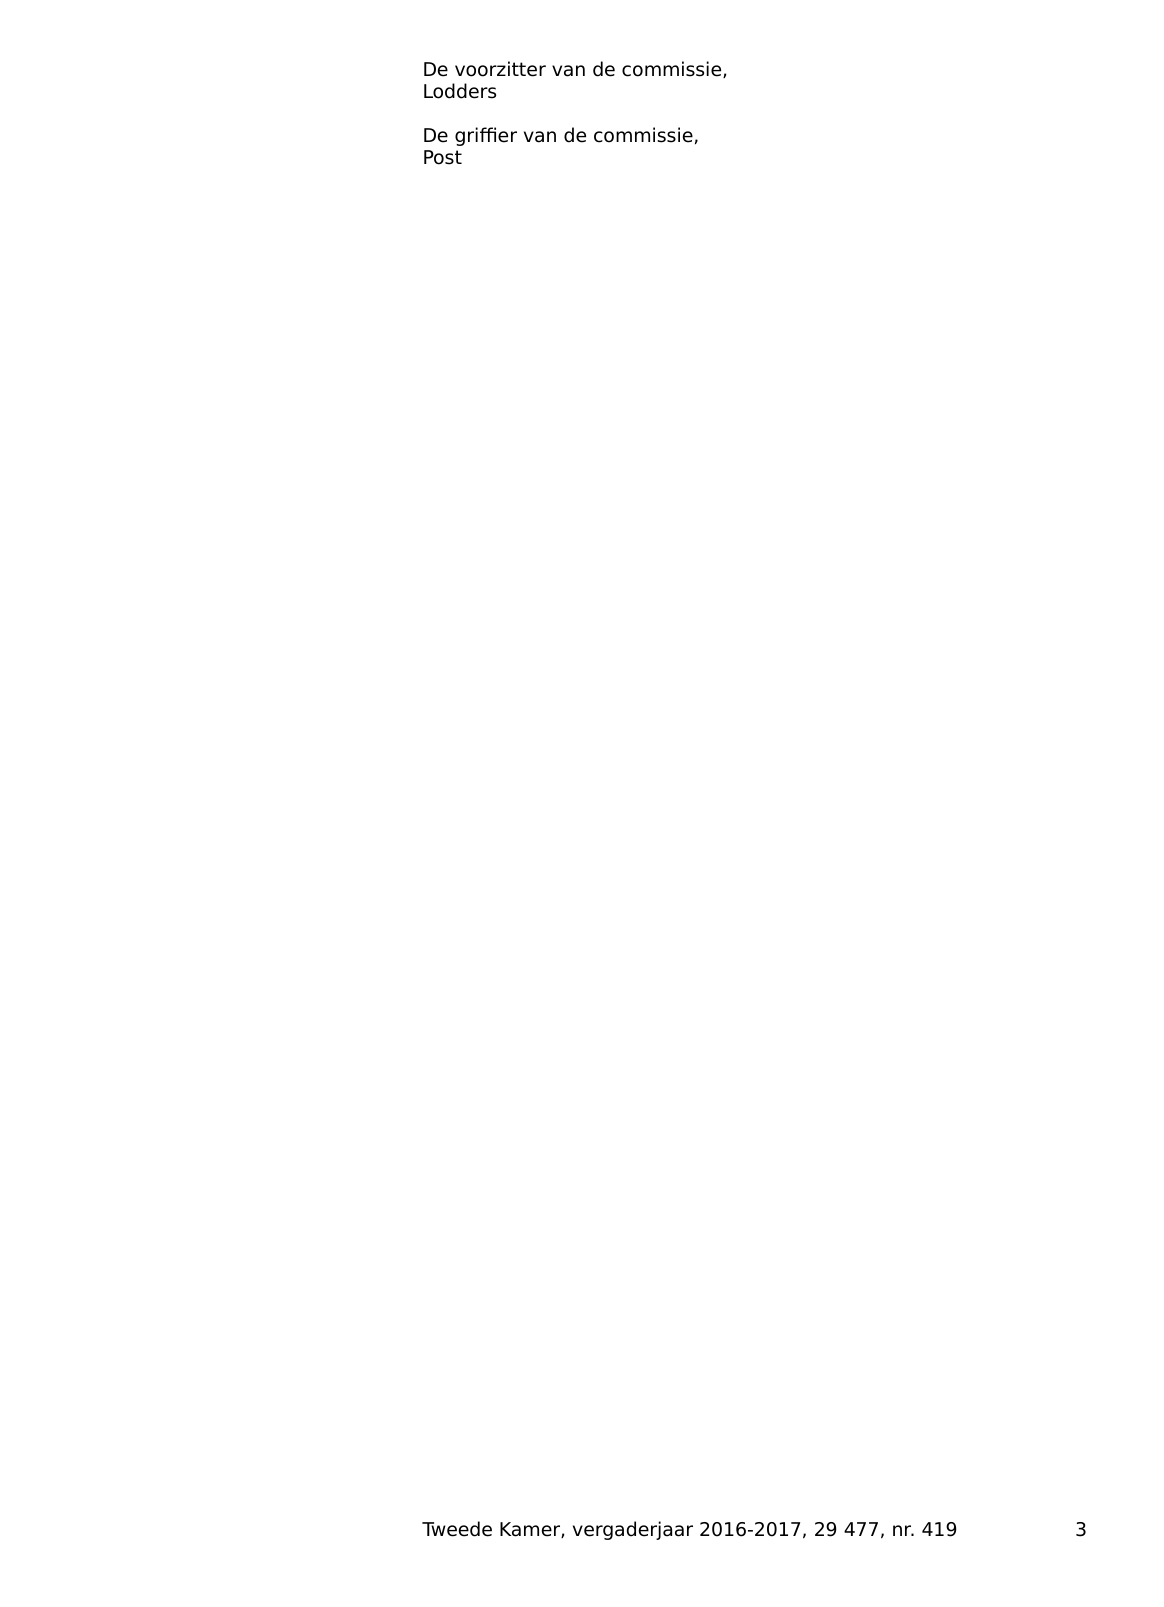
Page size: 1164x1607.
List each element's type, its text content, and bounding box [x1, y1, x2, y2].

text De griffier van de commissie, Post [422, 125, 1087, 169]
text De voorzitter van de commissie, Lodders [422, 59, 1087, 103]
